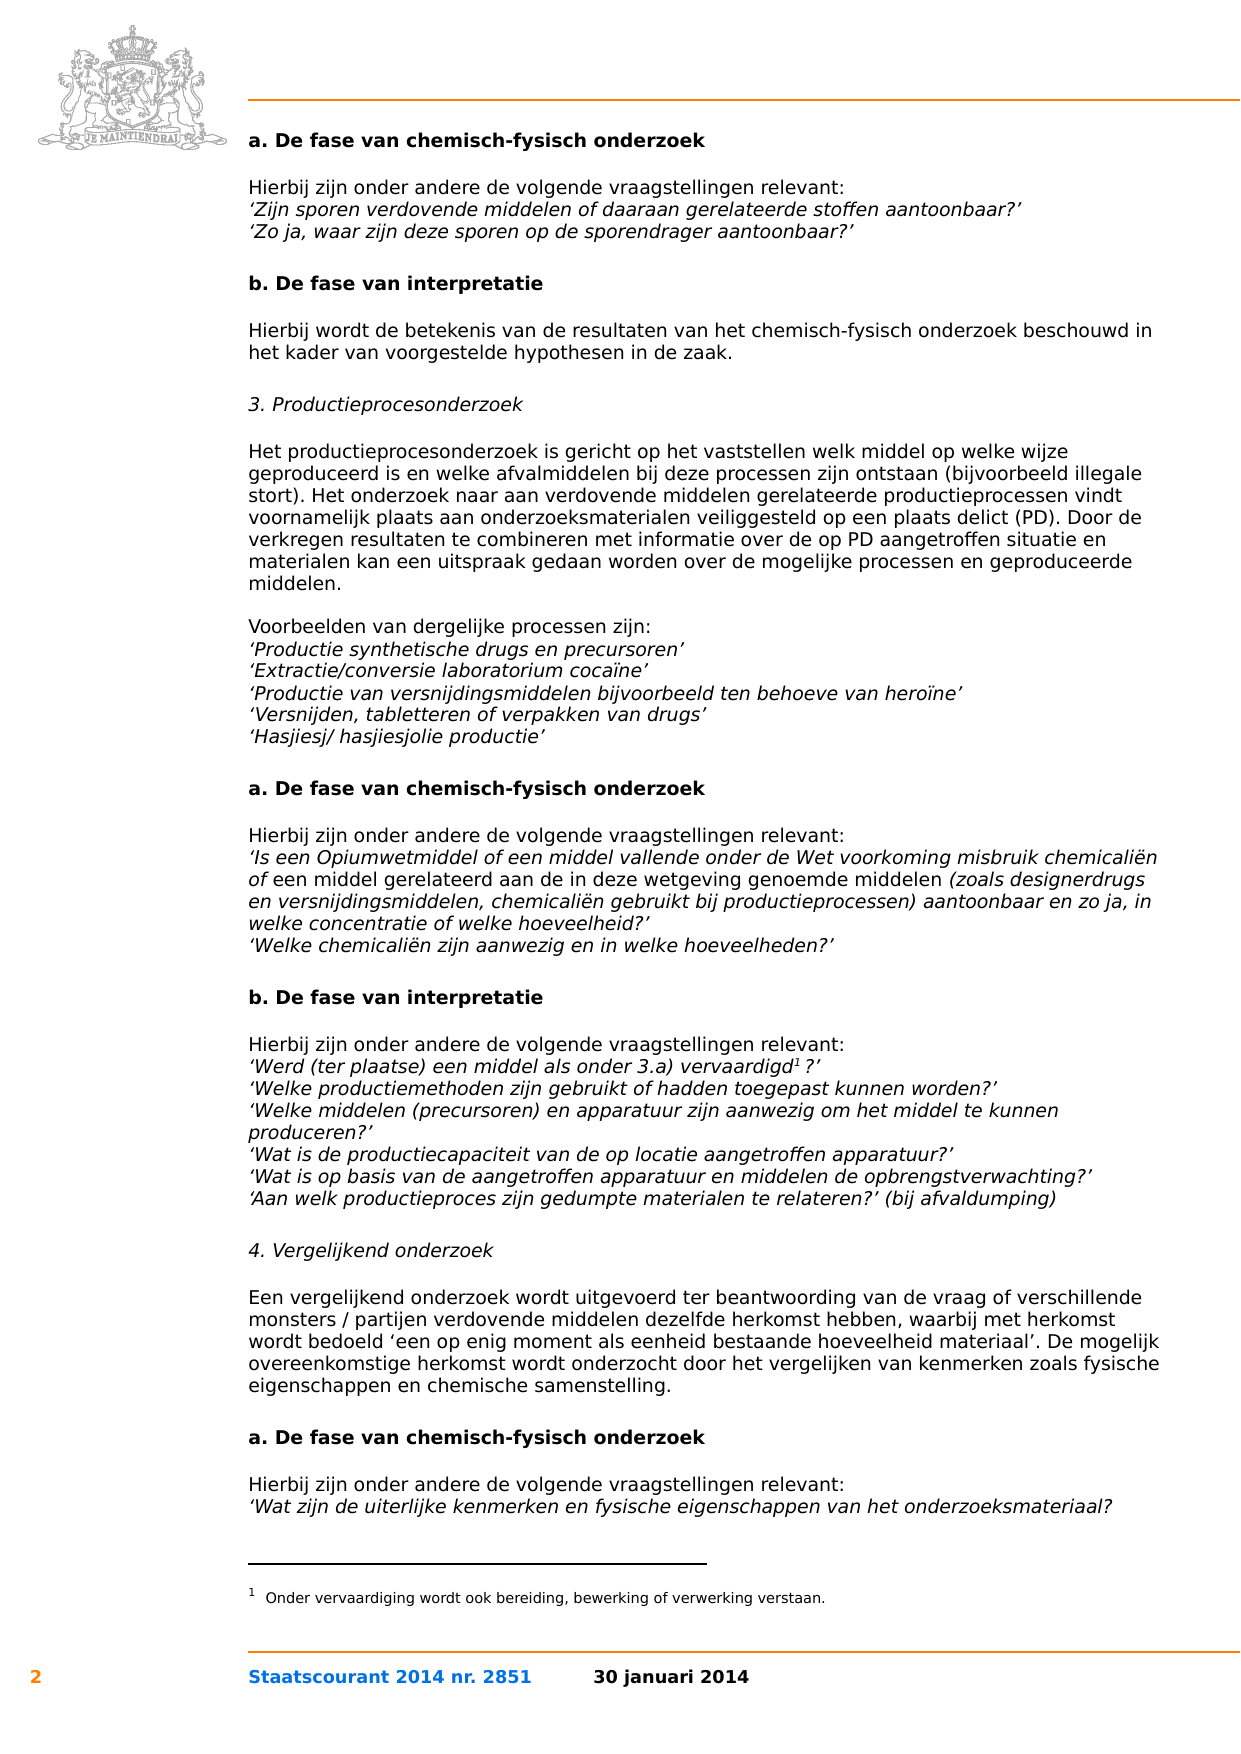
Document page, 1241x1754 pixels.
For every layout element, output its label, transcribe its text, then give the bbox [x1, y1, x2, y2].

subtitle 4. Vergelijkend onderzoek [248, 1240, 1163, 1262]
text ‘Versnijden, tabletteren of verpakken van drugs’ [248, 704, 1163, 726]
text Het productieprocesonderzoek is gericht op het vaststellen welk middel op welke wijze geproduceerd is en welke afvalmiddelen bij deze processen zijn ontstaan (bijvoorbeeld illegale stort). Het onderzoek naar aan verdovende middelen gerelateerde productieprocessen vindt voornamelijk plaats aan onderzoeksmaterialen veiliggesteld op een plaats delict (PD). Door de verkregen resultaten te combineren met informatie over de op PD aangetroffen situatie en materialen kan een uitspraak gedaan worden over de mogelijke processen en geproduceerde middelen. [248, 441, 1163, 594]
text ‘Wat zijn de uiterlijke kenmerken en fysische eigenschappen van het onderzoeksmateriaal? [248, 1496, 1163, 1518]
text ‘Werd (ter plaatse) een middel als onder 3.a) vervaardigd?’ [248, 1056, 1163, 1078]
text Voorbeelden van dergelijke processen zijn: [248, 616, 1163, 638]
text Hierbij zijn onder andere de volgende vraagstellingen relevant: [248, 1034, 1163, 1056]
subtitle a. De fase van chemisch-fysisch onderzoek [248, 130, 1163, 152]
text ‘Is een Opiumwetmiddel of een middel vallende onder de Wet voorkoming misbruik chemicaliën of een middel gerelateerd aan de in deze wetgeving genoemde middelen (zoals designerdrugs en versnijdingsmiddelen, chemicaliën gebruikt bij productieprocessen) aantoonbaar en zo ja, in welke concentratie of welke hoeveelheid?’ [248, 847, 1163, 935]
text ‘Zo ja, waar zijn deze sporen op de sporendrager aantoonbaar?’ [248, 221, 1163, 243]
text Onder vervaardiging wordt ook bereiding, bewerking of verwerking verstaan. [248, 1586, 1163, 1608]
text produceren?’ [248, 1122, 1163, 1144]
text ‘Welke productiemethoden zijn gebruikt of hadden toegepast kunnen worden?’ [248, 1078, 1163, 1100]
text ‘Extractie/conversie laboratorium cocaïne’ [248, 660, 1163, 682]
text ‘Hasjiesj/ hasjiesjolie productie’ [248, 726, 1163, 748]
text Een vergelijkend onderzoek wordt uitgevoerd ter beantwoording van de vraag of verschillende monsters / partijen verdovende middelen dezelfde herkomst hebben, waarbij met herkomst wordt bedoeld ‘een op enig moment als eenheid bestaande hoeveelheid materiaal’. De mogelijk overeenkomstige herkomst wordt onderzocht door het vergelijken van kenmerken zoals fysische eigenschappen en chemische samenstelling. [248, 1287, 1163, 1397]
text Hierbij wordt de betekenis van de resultaten van het chemisch-fysisch onderzoek beschouwd in het kader van voorgestelde hypothesen in de zaak. [248, 320, 1163, 364]
text ‘Welke middelen (precursoren) en apparatuur zijn aanwezig om het middel te kunnen [248, 1100, 1163, 1122]
text ‘Welke chemicaliën zijn aanwezig en in welke hoeveelheden?’ [248, 935, 1163, 957]
picture [38, 25, 227, 150]
text ‘Productie van versnijdingsmiddelen bijvoorbeeld ten behoeve van heroïne’ [248, 682, 1163, 704]
text ‘Aan welk productieproces zijn gedumpte materialen te relateren?’ (bij afvaldumping) [248, 1188, 1163, 1210]
subtitle a. De fase van chemisch-fysisch onderzoek [248, 778, 1163, 800]
text Hierbij zijn onder andere de volgende vraagstellingen relevant: [248, 1474, 1163, 1496]
text ‘Wat is de productiecapaciteit van de op locatie aangetroffen apparatuur?’ [248, 1144, 1163, 1166]
text Hierbij zijn onder andere de volgende vraagstellingen relevant: [248, 177, 1163, 199]
subtitle b. De fase van interpretatie [248, 987, 1163, 1009]
subtitle 3. Productieprocesonderzoek [248, 394, 1163, 416]
subtitle a. De fase van chemisch-fysisch onderzoek [248, 1427, 1163, 1449]
subtitle b. De fase van interpretatie [248, 273, 1163, 295]
text ‘Productie synthetische drugs en precursoren’ [248, 638, 1163, 660]
text ‘Wat is op basis van de aangetroffen apparatuur en middelen de opbrengstverwachting?’ [248, 1166, 1163, 1188]
text Hierbij zijn onder andere de volgende vraagstellingen relevant: [248, 825, 1163, 847]
text ‘Zijn sporen verdovende middelen of daaraan gerelateerde stoffen aantoonbaar?’ [248, 199, 1163, 221]
